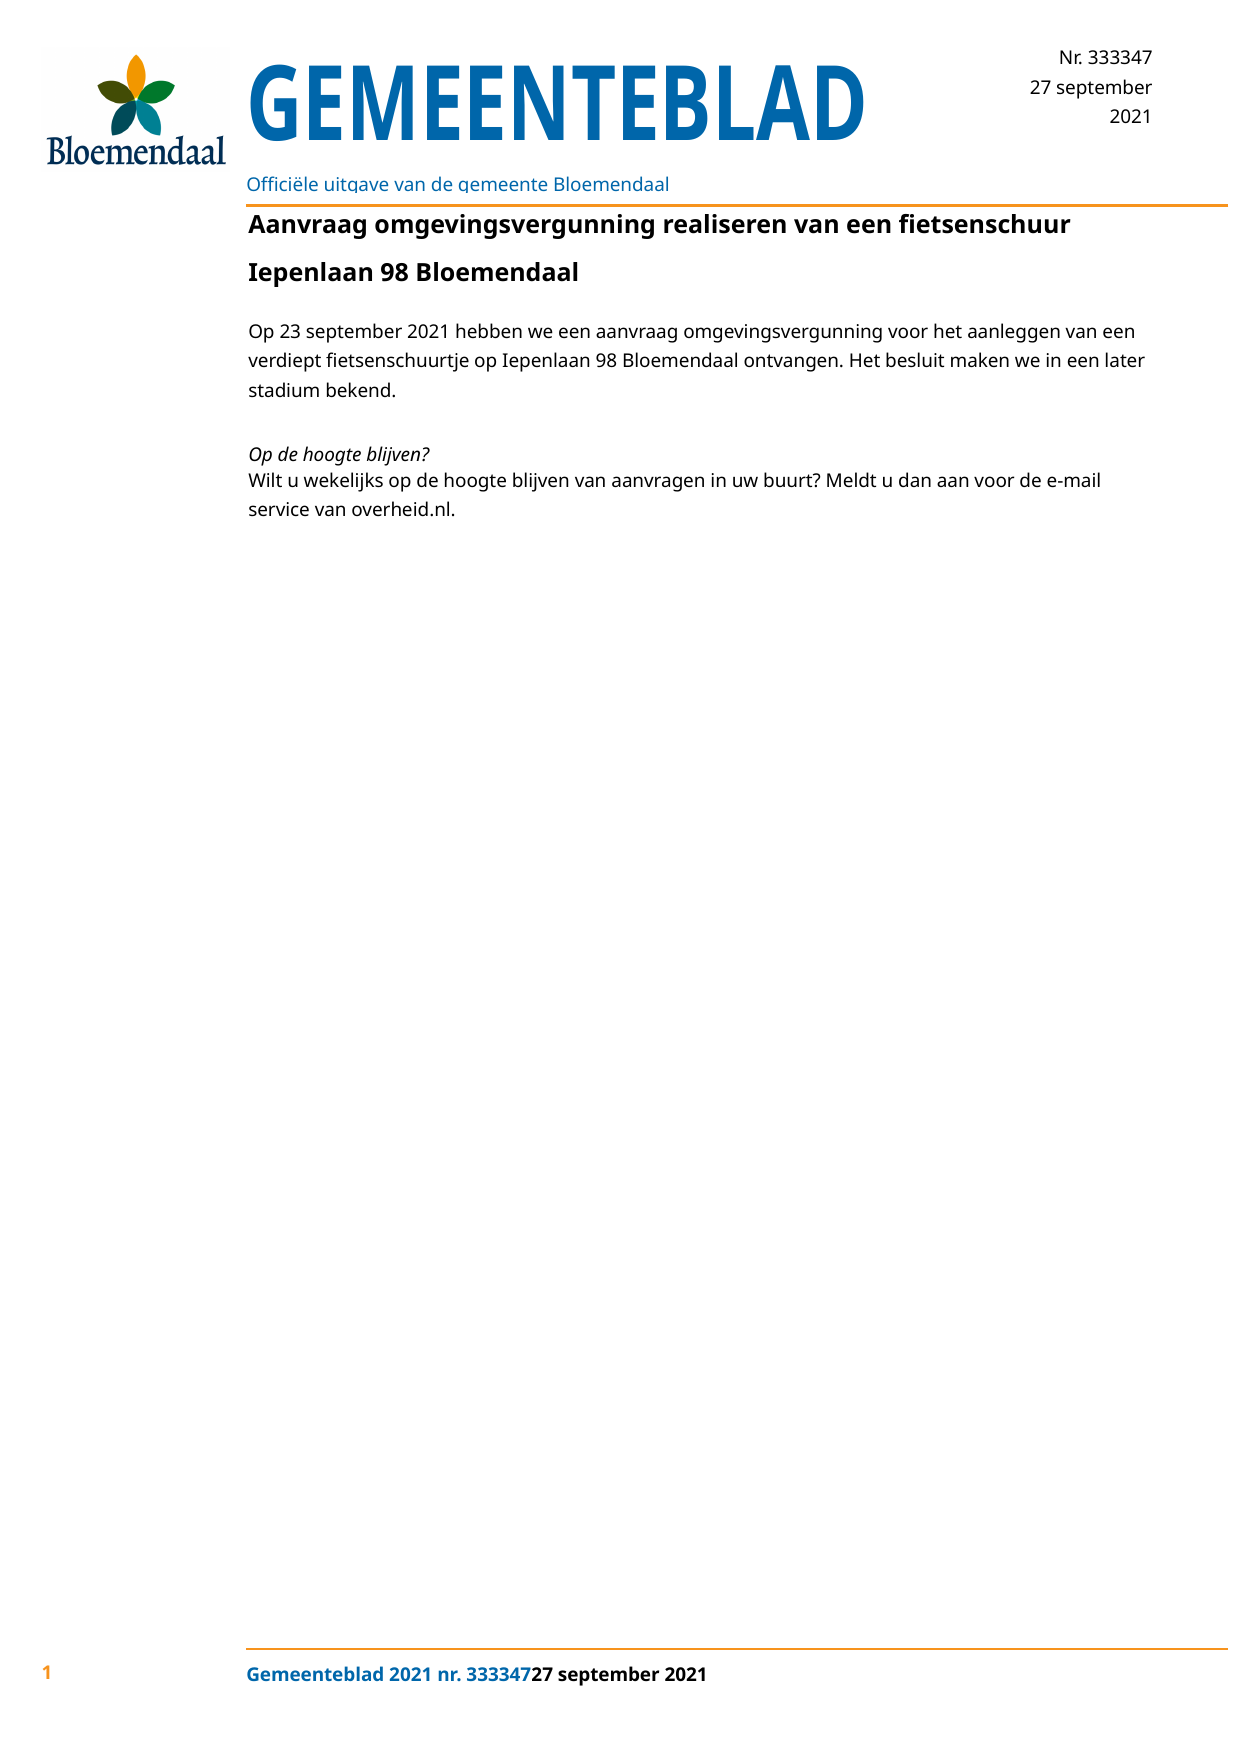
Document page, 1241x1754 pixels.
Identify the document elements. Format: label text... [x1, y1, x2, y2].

text Op 23 september 2021 hebben we een aanvraag omgevingsvergunning voor het aanleggen van een verdiept fietsenschuurtje op Iepenlaan 98 Bloemendaal ontvangen. Het besluit maken we in een later stadium bekend. [248, 318, 1152, 403]
text Wilt u wekelijks op de hoogte blijven van aanvragen in uw buurt? Meldt u dan aan voor de e-mail service van overheid.nl. [248, 467, 1152, 522]
picture [41, 47, 231, 172]
text Aanvraag omgevingsvergunning realiseren van een fietsenschuur Iepenlaan 98 Bloemendaal [248, 207, 1152, 288]
text Op de hoogte blijven? [248, 441, 1152, 467]
